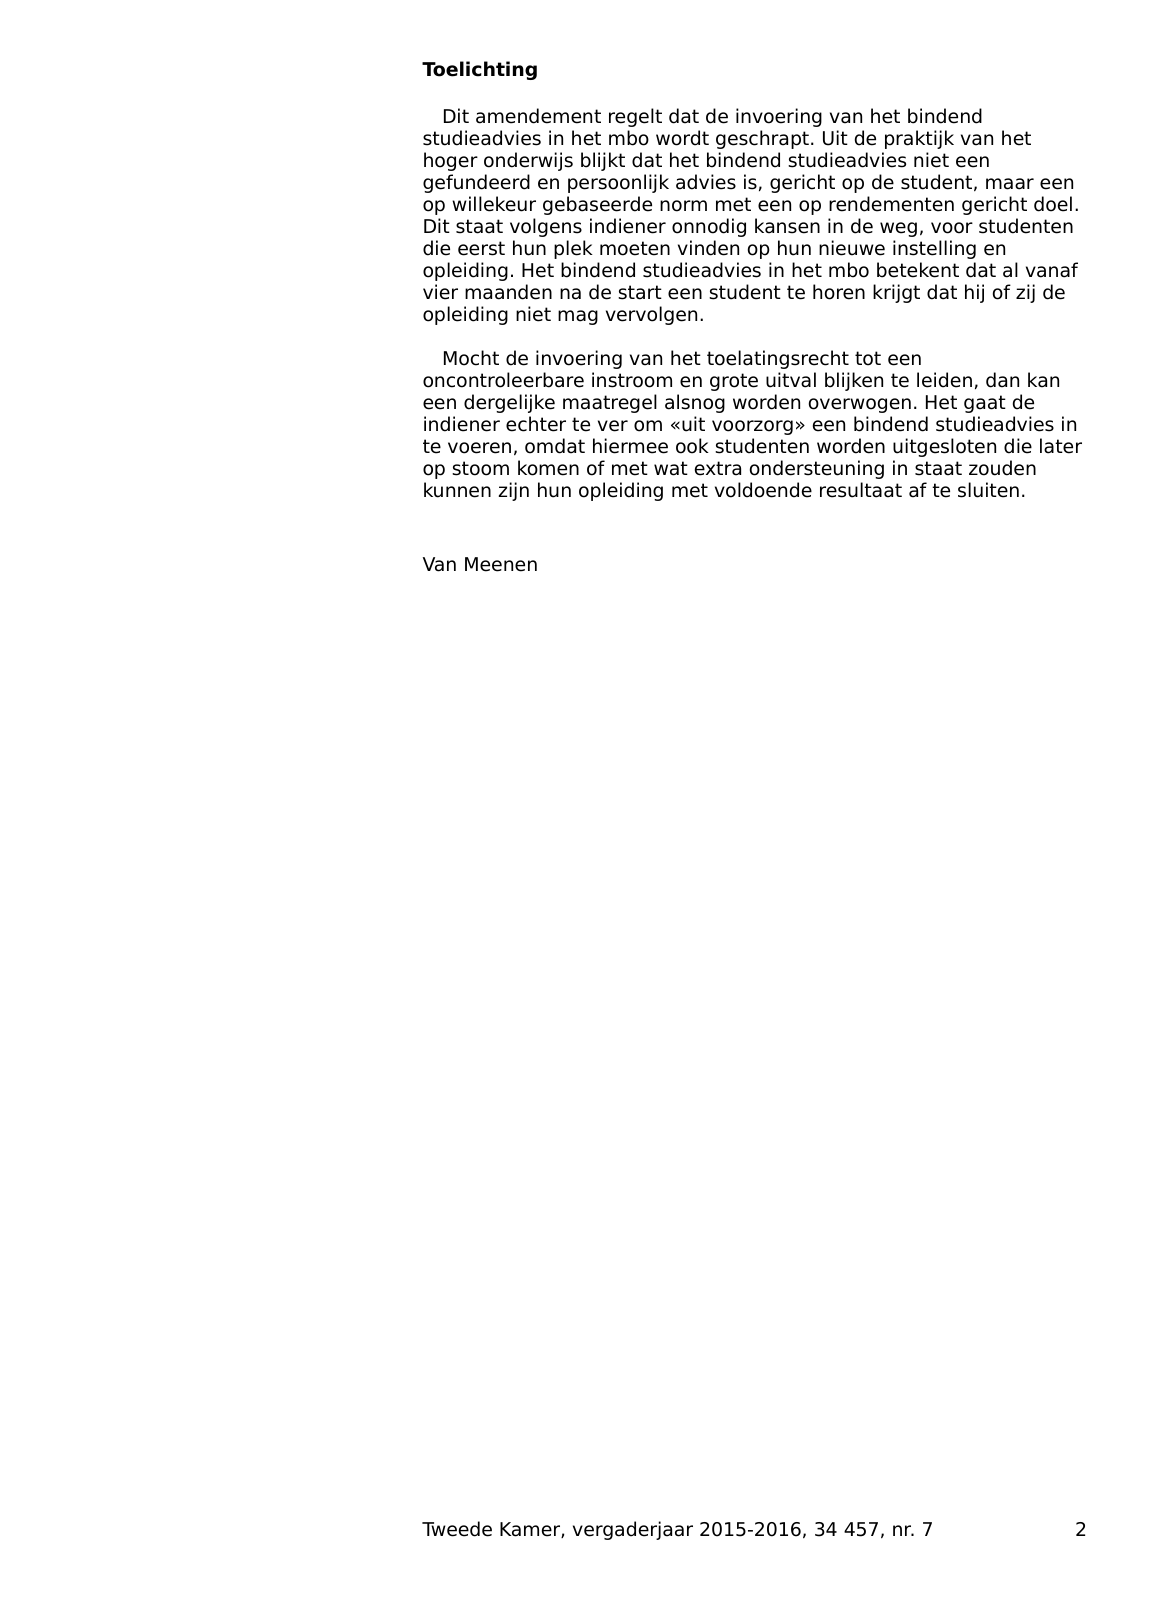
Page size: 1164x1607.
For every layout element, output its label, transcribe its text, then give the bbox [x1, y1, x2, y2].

subtitle Toelichting [422, 59, 1087, 81]
text Mocht de invoering van het toelatingsrecht tot een oncontroleerbare instroom en grote uitval blijken te leiden, dan kan een dergelijke maatregel alsnog worden overwogen. Het gaat de indiener echter te ver om «uit voorzorg» een bindend studieadvies in te voeren, omdat hiermee ook studenten worden uitgesloten die later op stoom komen of met wat extra ondersteuning in staat zouden kunnen zijn hun opleiding met voldoende resultaat af te sluiten. [422, 348, 1087, 502]
text Van Meenen [422, 532, 1087, 576]
text Dit amendement regelt dat de invoering van het bindend studieadvies in het mbo wordt geschrapt. Uit de praktijk van het hoger onderwijs blijkt dat het bindend studieadvies niet een gefundeerd en persoonlijk advies is, gericht op de student, maar een op willekeur gebaseerde norm met een op rendementen gericht doel. Dit staat volgens indiener onnodig kansen in de weg, voor studenten die eerst hun plek moeten vinden op hun nieuwe instelling en opleiding. Het bindend studieadvies in het mbo betekent dat al vanaf vier maanden na de start een student te horen krijgt dat hij of zij de opleiding niet mag vervolgen. [422, 106, 1087, 326]
